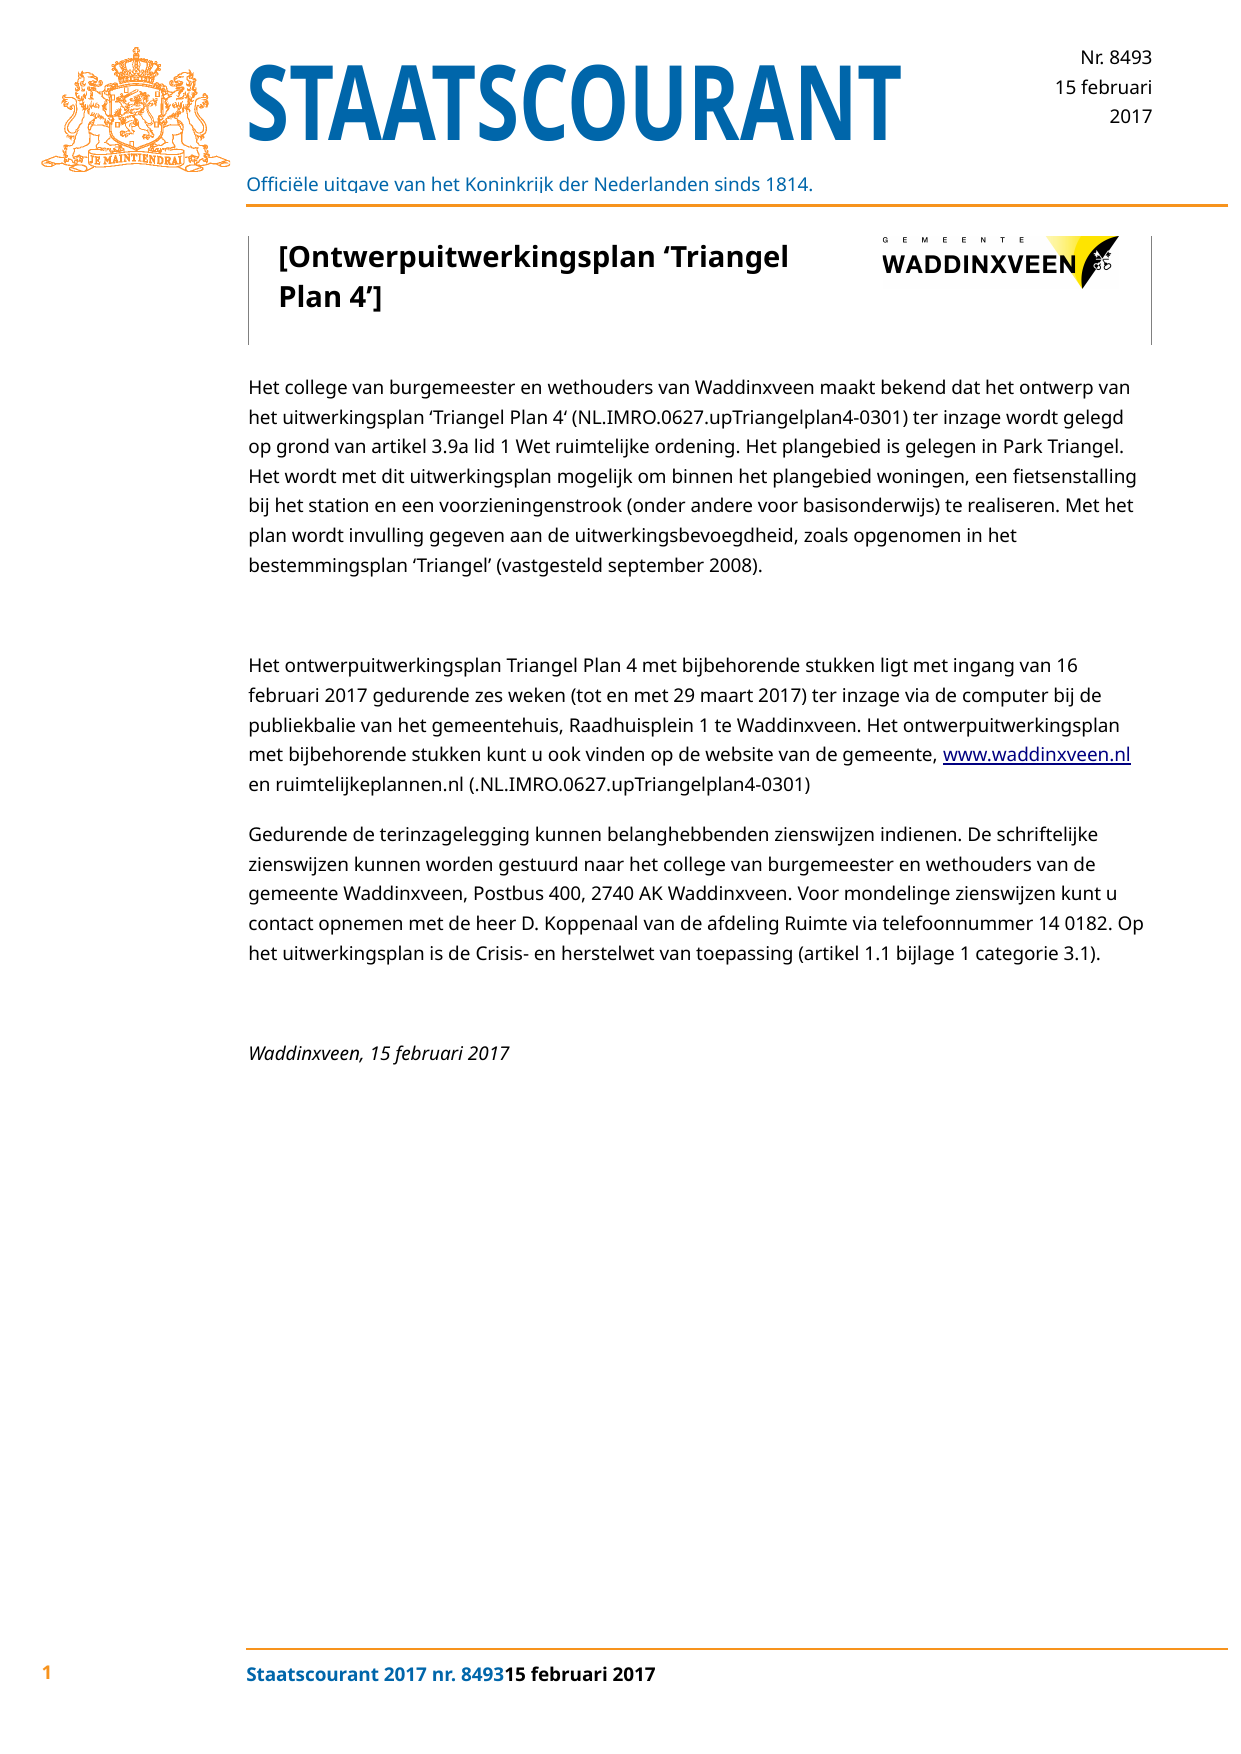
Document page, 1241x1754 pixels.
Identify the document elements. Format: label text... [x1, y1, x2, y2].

picture [882, 236, 1119, 289]
text Gedurende de terinzagelegging kunnen belanghebbenden zienswijzen indienen. De schriftelijke zienswijzen kunnen worden gestuurd naar het college van burgemeester en wethouders van de gemeente Waddinxveen, Postbus 400, 2740 AK Waddinxveen. Voor mondelinge zienswijzen kunt u contact opnemen met de heer D. Koppenaal van de afdeling Ruimte via telefoonnummer 14 0182. Op het uitwerkingsplan is de Crisis- en herstelwet van toepassing (artikel 1.1 bijlage 1 categorie 3.1). [248, 821, 1152, 965]
text Het ontwerpuitwerkingsplan Triangel Plan 4 met bijbehorende stukken ligt met ingang van 16 februari 2017 gedurende zes weken (tot en met 29 maart 2017) ter inzage via de computer bij de publiekbalie van het gemeentehuis, Raadhuisplein 1 te Waddinxveen. Het ontwerpuitwerkingsplan met bijbehorende stukken kunt u ook vinden op de website van de gemeente, www.waddinxveen.nl en ruimtelijkeplannen.nl (.NL.IMRO.0627.upTriangelplan4-0301) [248, 653, 1152, 797]
picture [41, 47, 231, 172]
table_header [Ontwerpuitwerkingsplan ‘Triangel Plan 4’] [249, 236, 850, 345]
table_header [850, 236, 1151, 345]
text Het college van burgemeester en wethouders van Waddinxveen maakt bekend dat het ontwerp van het uitwerkingsplan ‘Triangel Plan 4‘ (NL.IMRO.0627.upTriangelplan4-0301) ter inzage wordt gelegd op grond van artikel 3.9a lid 1 Wet ruimtelijke ordening. Het plangebied is gelegen in Park Triangel. Het wordt met dit uitwerkingsplan mogelijk om binnen het plangebied woningen, een fietsenstalling bij het station en een voorzieningenstrook (onder andere voor basisonderwijs) te realiseren. Met het plan wordt invulling gegeven aan de uitwerkingsbevoegdheid, zoals opgenomen in het bestemmingsplan ‘Triangel’ (vastgesteld september 2008). [248, 374, 1152, 577]
text Waddinxveen, 15 februari 2017 [248, 1041, 1152, 1066]
